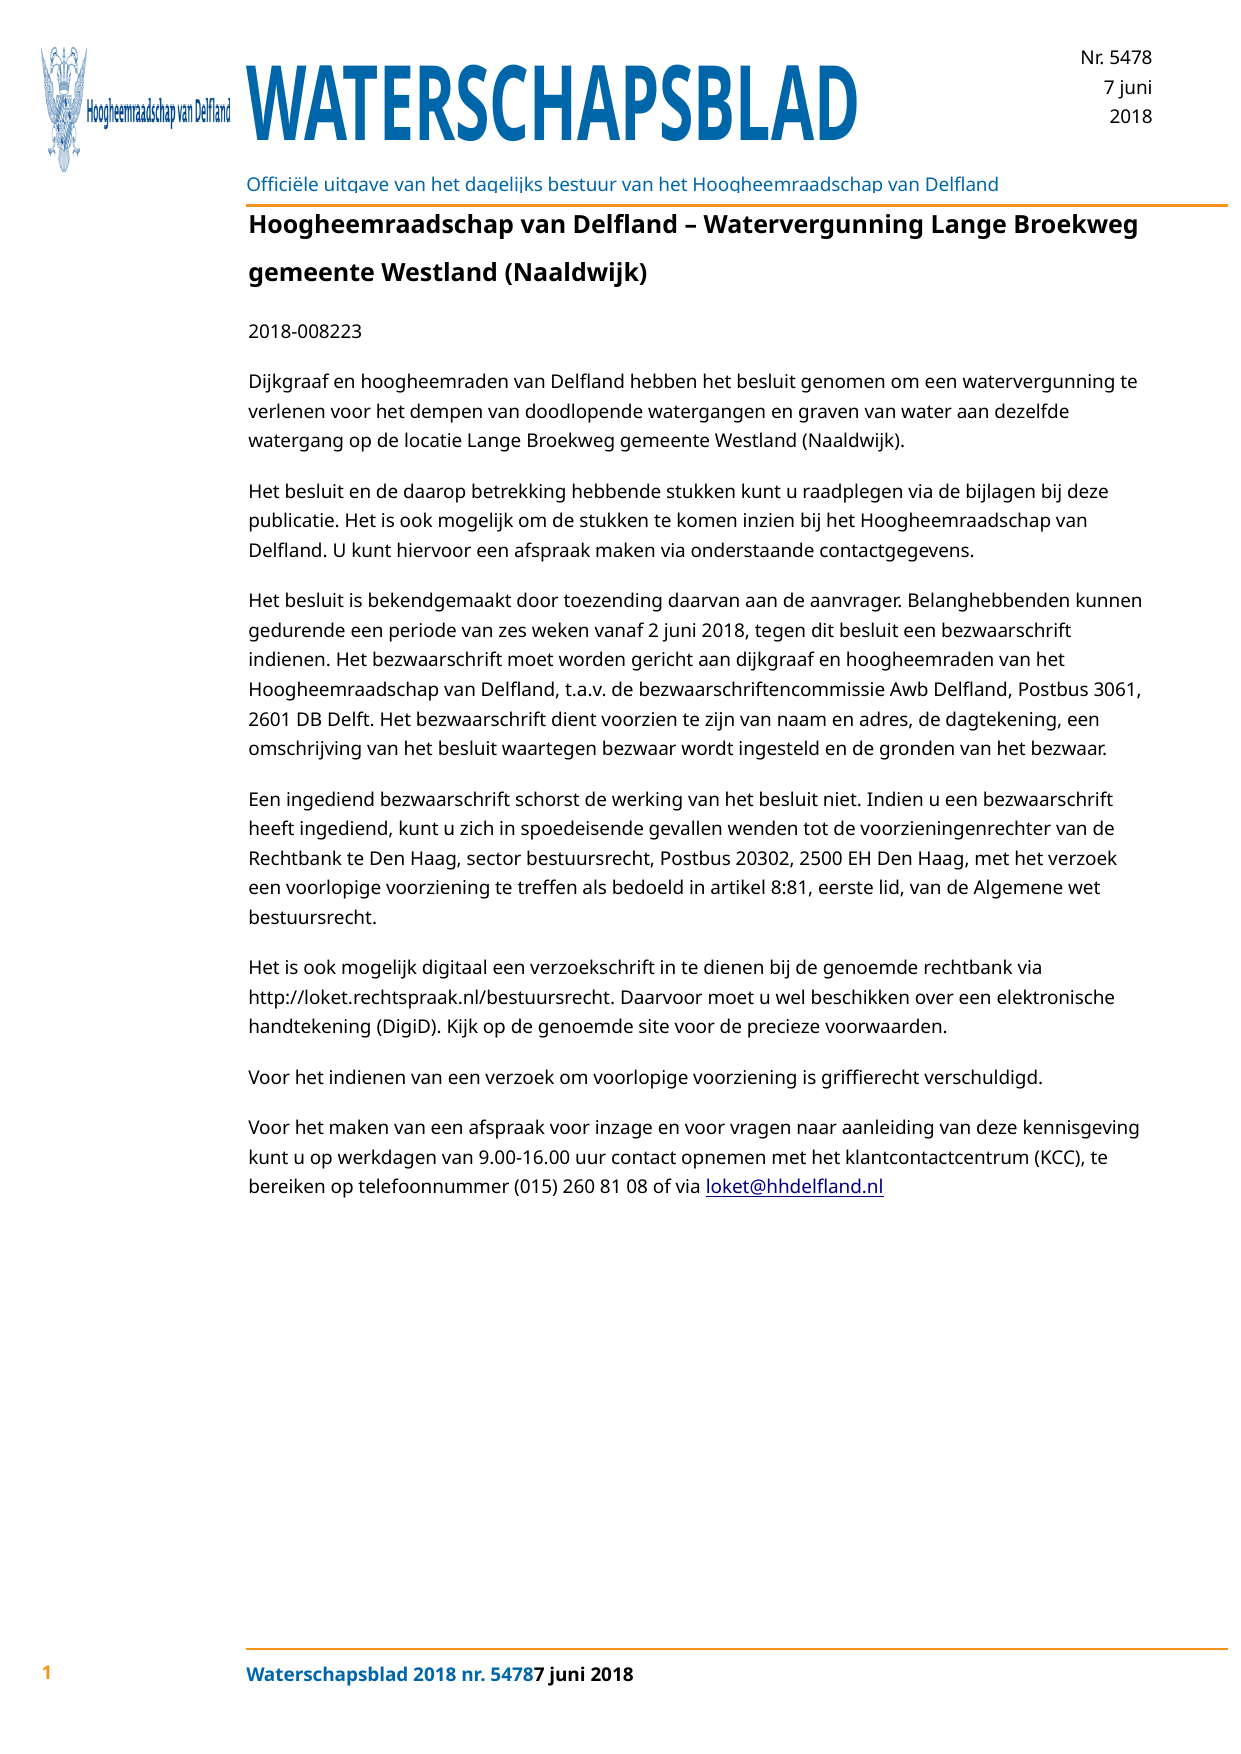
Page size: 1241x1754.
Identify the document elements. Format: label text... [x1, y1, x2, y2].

text Dijkgraaf en hoogheemraden van Delfland hebben het besluit genomen om een watervergunning te verlenen voor het dempen van doodlopende watergangen en graven van water aan dezelfde watergang op de locatie Lange Broekweg gemeente Westland (Naaldwijk). [248, 368, 1152, 453]
text Voor het indienen van een verzoek om voorlopige voorziening is griffierecht verschuldigd. [248, 1064, 1152, 1090]
text Het is ook mogelijk digitaal een verzoekschrift in te dienen bij de genoemde rechtbank via http://loket.rechtspraak.nl/bestuursrecht. Daarvoor moet u wel beschikken over een elektronische handtekening (DigiD). Kijk op de genoemde site voor de precieze voorwaarden. [248, 954, 1152, 1039]
text Het besluit is bekendgemaakt door toezending daarvan aan de aanvrager. Belanghebbenden kunnen gedurende een periode van zes weken vanaf 2 juni 2018, tegen dit besluit een bezwaarschrift indienen. Het bezwaarschrift moet worden gericht aan dijkgraaf en hoogheemraden van het Hoogheemraadschap van Delfland, t.a.v. de bezwaarschriftencommissie Awb Delfland, Postbus 3061, 2601 DB Delft. Het bezwaarschrift dient voorzien te zijn van naam en adres, de dagtekening, een omschrijving van het besluit waartegen bezwaar wordt ingesteld en de gronden van het bezwaar. [248, 587, 1152, 761]
text Een ingediend bezwaarschrift schorst de werking van het besluit niet. Indien u een bezwaarschrift heeft ingediend, kunt u zich in spoedeisende gevallen wenden tot de voorzieningenrechter van de Rechtbank te Den Haag, sector bestuursrecht, Postbus 20302, 2500 EH Den Haag, met het verzoek een voorlopige voorziening te treffen als bedoeld in artikel 8:81, eerste lid, van de Algemene wet bestuursrecht. [248, 786, 1152, 930]
picture [41, 47, 231, 172]
text Hoogheemraadschap van Delfland – Watervergunning Lange Broekweg gemeente Westland (Naaldwijk) [248, 207, 1152, 288]
text Het besluit en de daarop betrekking hebbende stukken kunt u raadplegen via de bijlagen bij deze publicatie. Het is ook mogelijk om de stukken te komen inzien bij het Hoogheemraadschap van Delfland. U kunt hiervoor een afspraak maken via onderstaande contactgegevens. [248, 478, 1152, 563]
text Voor het maken van een afspraak voor inzage en voor vragen naar aanleiding van deze kennisgeving kunt u op werkdagen van 9.00-16.00 uur contact opnemen met het klantcontactcentrum (KCC), te bereiken op telefoonnummer (015) 260 81 08 of via loket@hhdelfland.nl [248, 1114, 1152, 1199]
text 2018-008223 [248, 318, 1152, 344]
